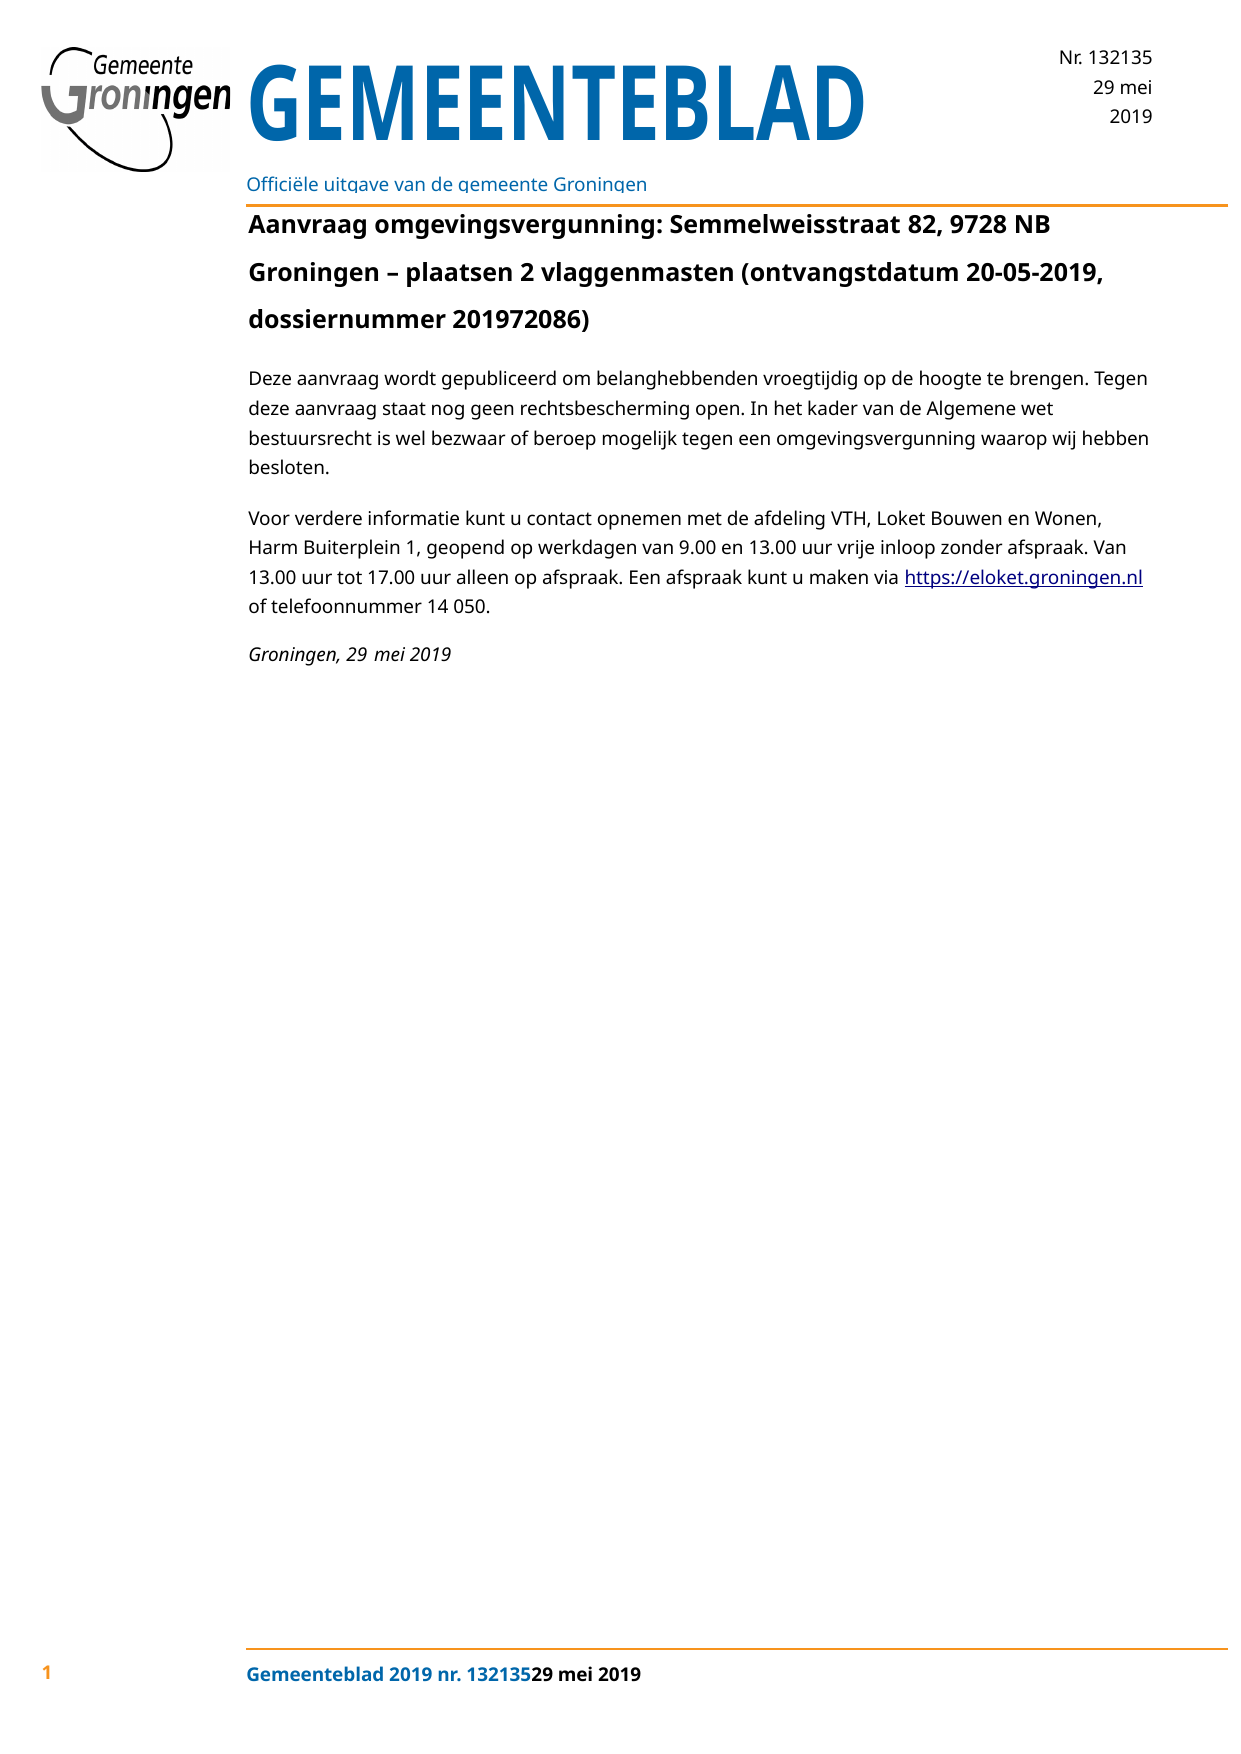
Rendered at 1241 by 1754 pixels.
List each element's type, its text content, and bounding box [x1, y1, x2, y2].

text Deze aanvraag wordt gepubliceerd om belanghebbenden vroegtijdig op de hoogte te brengen. Tegen deze aanvraag staat nog geen rechtsbescherming open. In het kader van de Algemene wet bestuursrecht is wel bezwaar of beroep mogelijk tegen een omgevingsvergunning waarop wij hebben besloten. [248, 366, 1152, 480]
text Groningen, 29 mei 2019 [248, 641, 1152, 667]
text Aanvraag omgevingsvergunning: Semmelweisstraat 82, 9728 NB Groningen – plaatsen 2 vlaggenmasten (ontvangstdatum 20-05-2019, dossiernummer 201972086) [248, 207, 1152, 336]
text Voor verdere informatie kunt u contact opnemen met de afdeling VTH, Loket Bouwen en Wonen, Harm Buiterplein 1, geopend op werkdagen van 9.00 en 13.00 uur vrije inloop zonder afspraak. Van 13.00 uur tot 17.00 uur alleen op afspraak. Een afspraak kunt u maken via https://eloket.groningen.nl of telefoonnummer 14 050. [248, 505, 1152, 619]
picture [41, 47, 231, 172]
